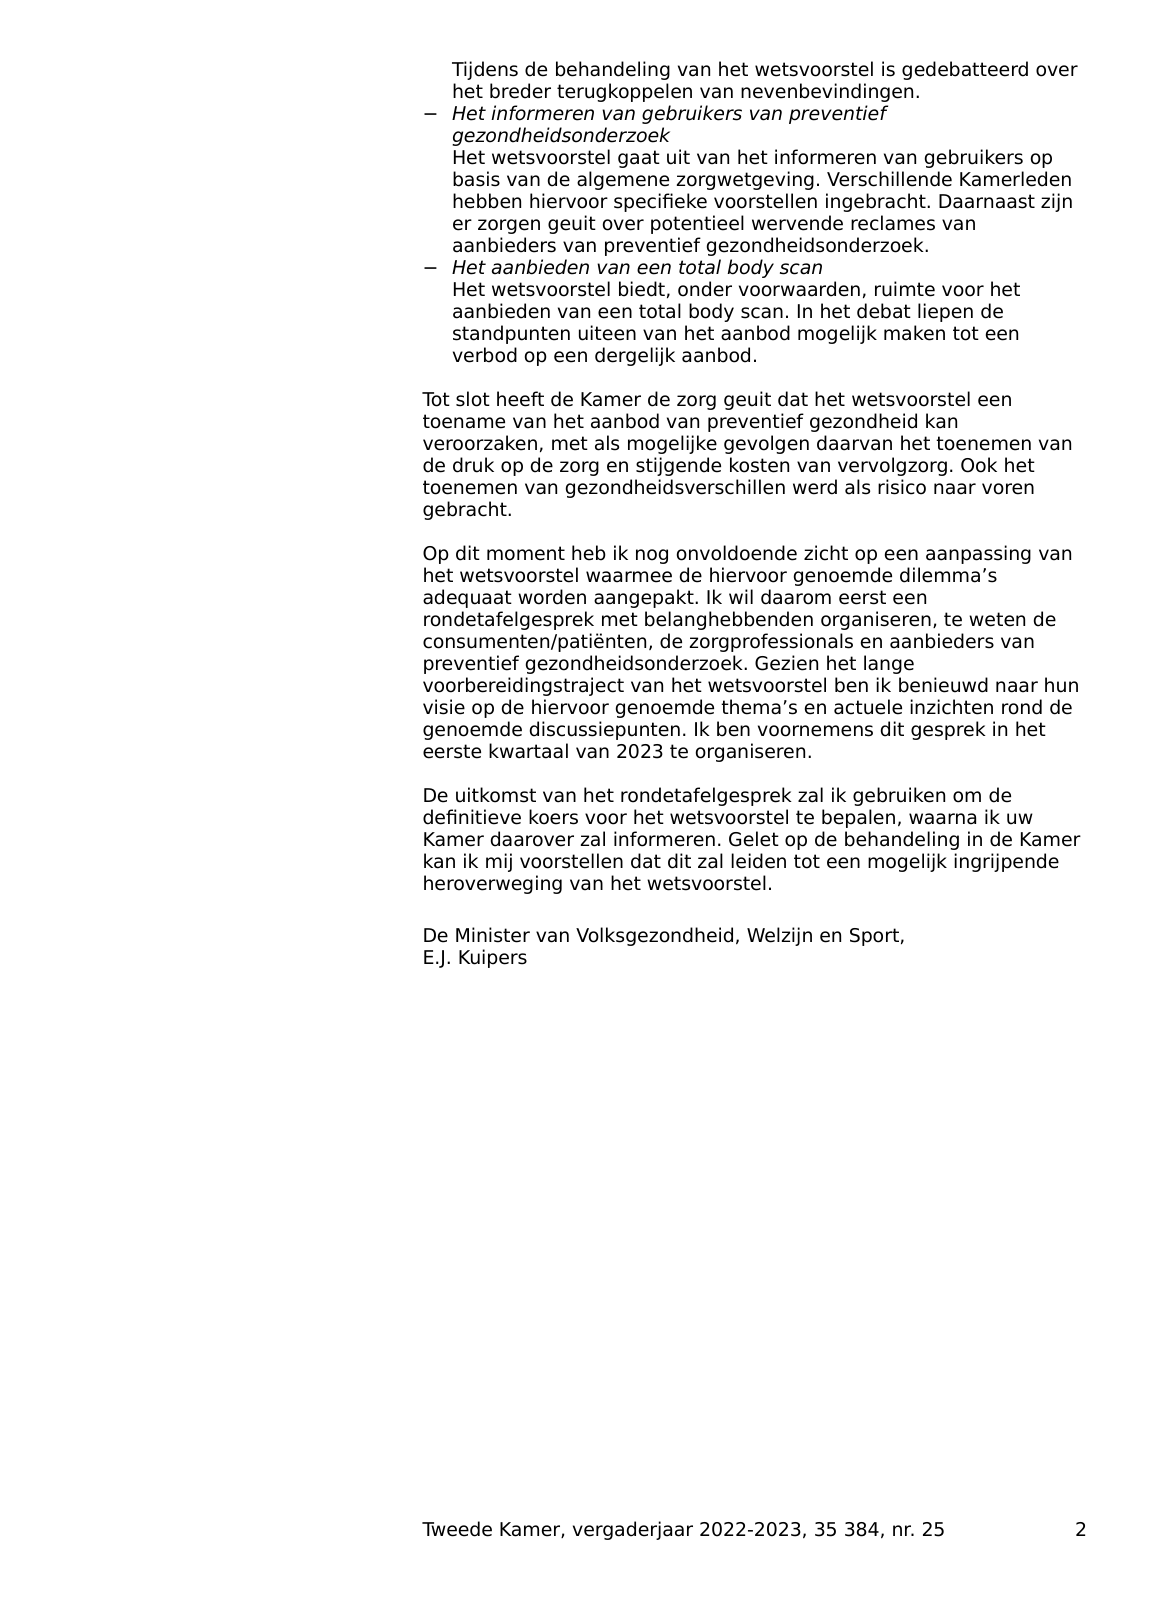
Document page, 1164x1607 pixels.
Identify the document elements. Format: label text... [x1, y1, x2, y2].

text − Het aanbieden van een total body scan [422, 257, 1087, 279]
text De uitkomst van het rondetafelgesprek zal ik gebruiken om de definitieve koers voor het wetsvoorstel te bepalen, waarna ik uw Kamer daarover zal informeren. Gelet op de behandeling in de Kamer kan ik mij voorstellen dat dit zal leiden tot een mogelijk ingrijpende heroverweging van het wetsvoorstel. [422, 785, 1087, 895]
text Het wetsvoorstel biedt, onder voorwaarden, ruimte voor het aanbieden van een total body scan. In het debat liepen de standpunten uiteen van het aanbod mogelijk maken tot een verbod op een dergelijk aanbod. [452, 279, 1087, 367]
text Tijdens de behandeling van het wetsvoorstel is gedebatteerd over het breder terugkoppelen van nevenbevindingen. [452, 59, 1087, 103]
text Op dit moment heb ik nog onvoldoende zicht op een aanpassing van het wetsvoorstel waarmee de hiervoor genoemde dilemma’s adequaat worden aangepakt. Ik wil daarom eerst een rondetafelgesprek met belanghebbenden organiseren, te weten de consumenten/patiënten, de zorgprofessionals en aanbieders van preventief gezondheidsonderzoek. Gezien het lange voorbereidingstraject van het wetsvoorstel ben ik benieuwd naar hun visie op de hiervoor genoemde thema’s en actuele inzichten rond de genoemde discussiepunten. Ik ben voornemens dit gesprek in het eerste kwartaal van 2023 te organiseren. [422, 543, 1087, 763]
text Tot slot heeft de Kamer de zorg geuit dat het wetsvoorstel een toename van het aanbod van preventief gezondheid kan veroorzaken, met als mogelijke gevolgen daarvan het toenemen van de druk op de zorg en stijgende kosten van vervolgzorg. Ook het toenemen van gezondheidsverschillen werd als risico naar voren gebracht. [422, 389, 1087, 521]
text Het wetsvoorstel gaat uit van het informeren van gebruikers op basis van de algemene zorgwetgeving. Verschillende Kamerleden hebben hiervoor specifieke voorstellen ingebracht. Daarnaast zijn er zorgen geuit over potentieel wervende reclames van aanbieders van preventief gezondheidsonderzoek. [452, 147, 1087, 257]
text − Het informeren van gebruikers van preventief gezondheidsonderzoek [422, 103, 1087, 147]
text De Minister van Volksgezondheid, Welzijn en Sport, E.J. Kuipers [422, 925, 1087, 969]
